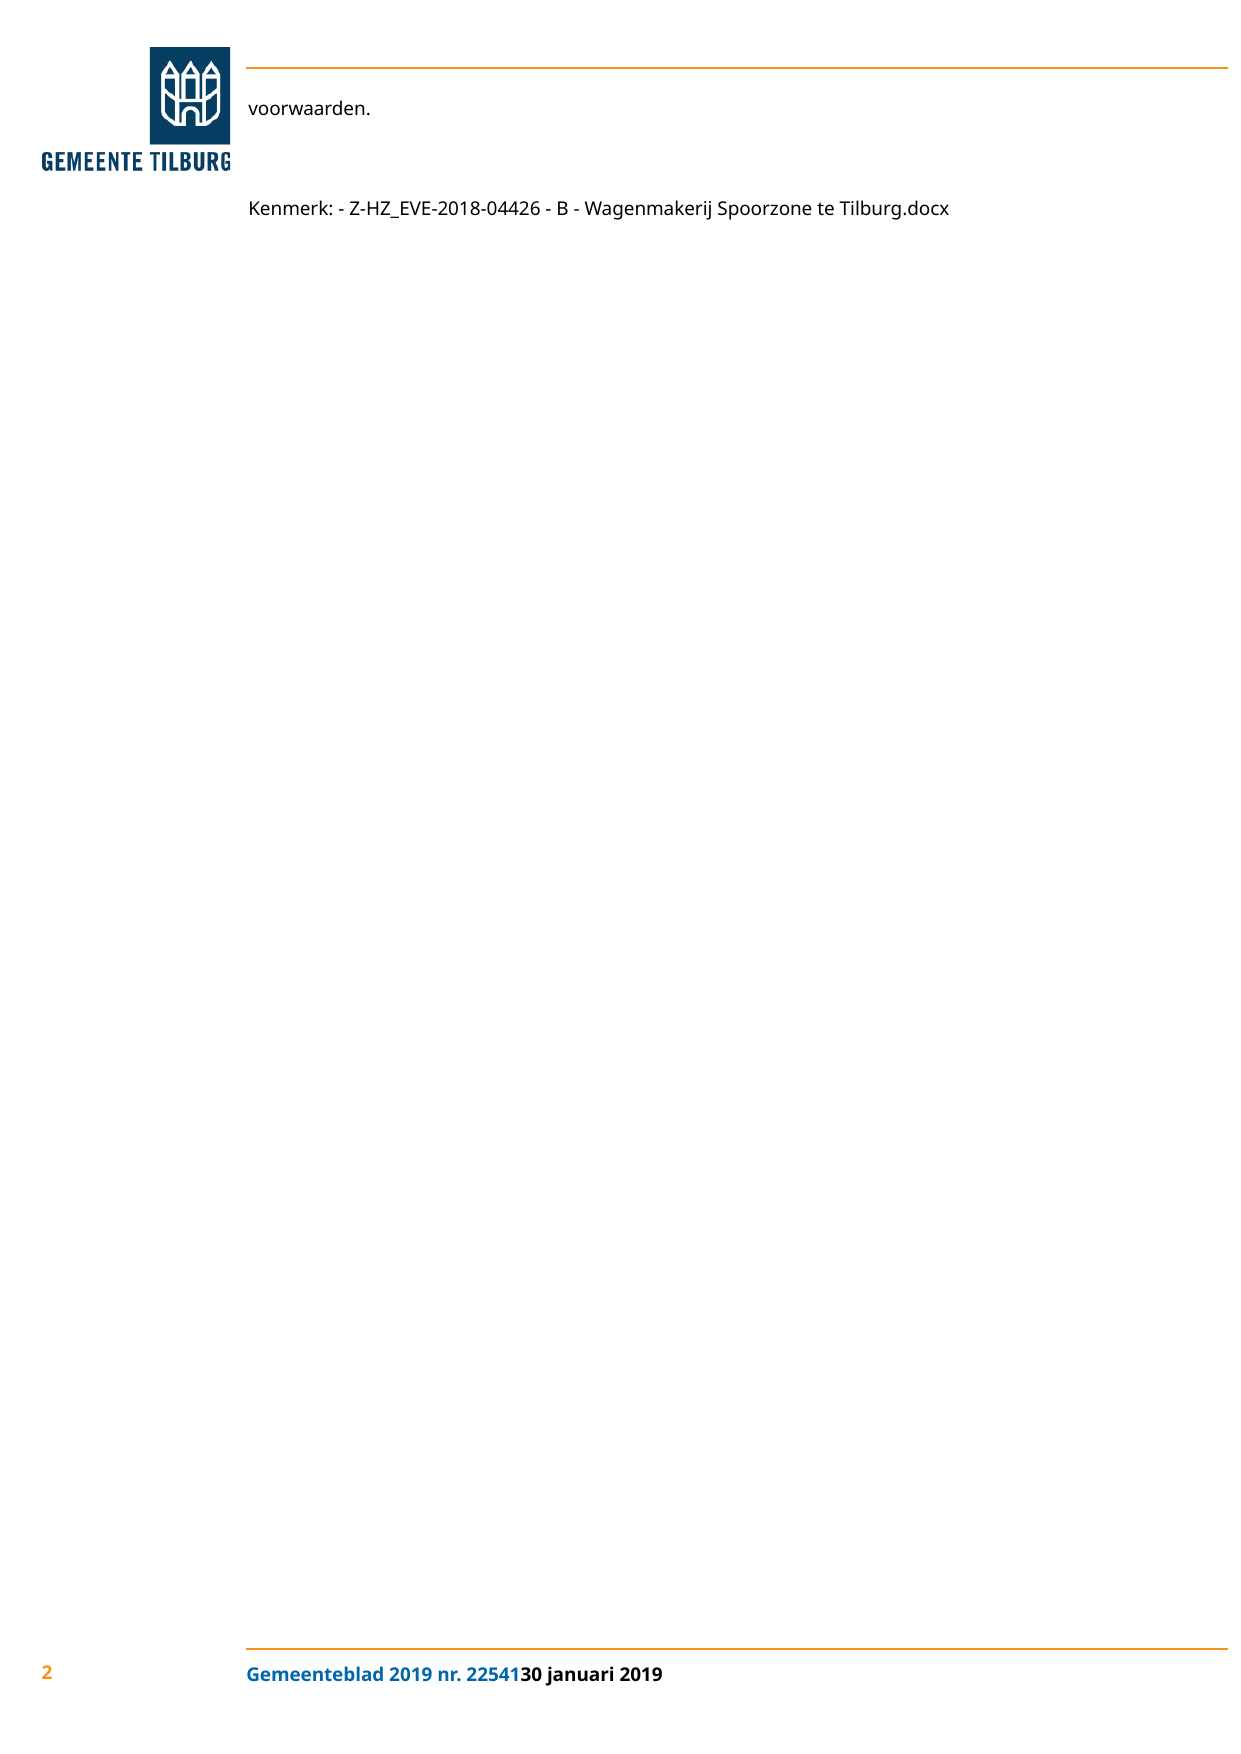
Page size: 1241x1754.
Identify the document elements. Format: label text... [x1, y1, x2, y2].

text Kenmerk: - Z-HZ_EVE-2018-04426 - B - Wagenmakerij Spoorzone te Tilburg.docx [248, 196, 1152, 221]
text voorwaarden. [248, 95, 1152, 121]
picture [41, 47, 231, 172]
